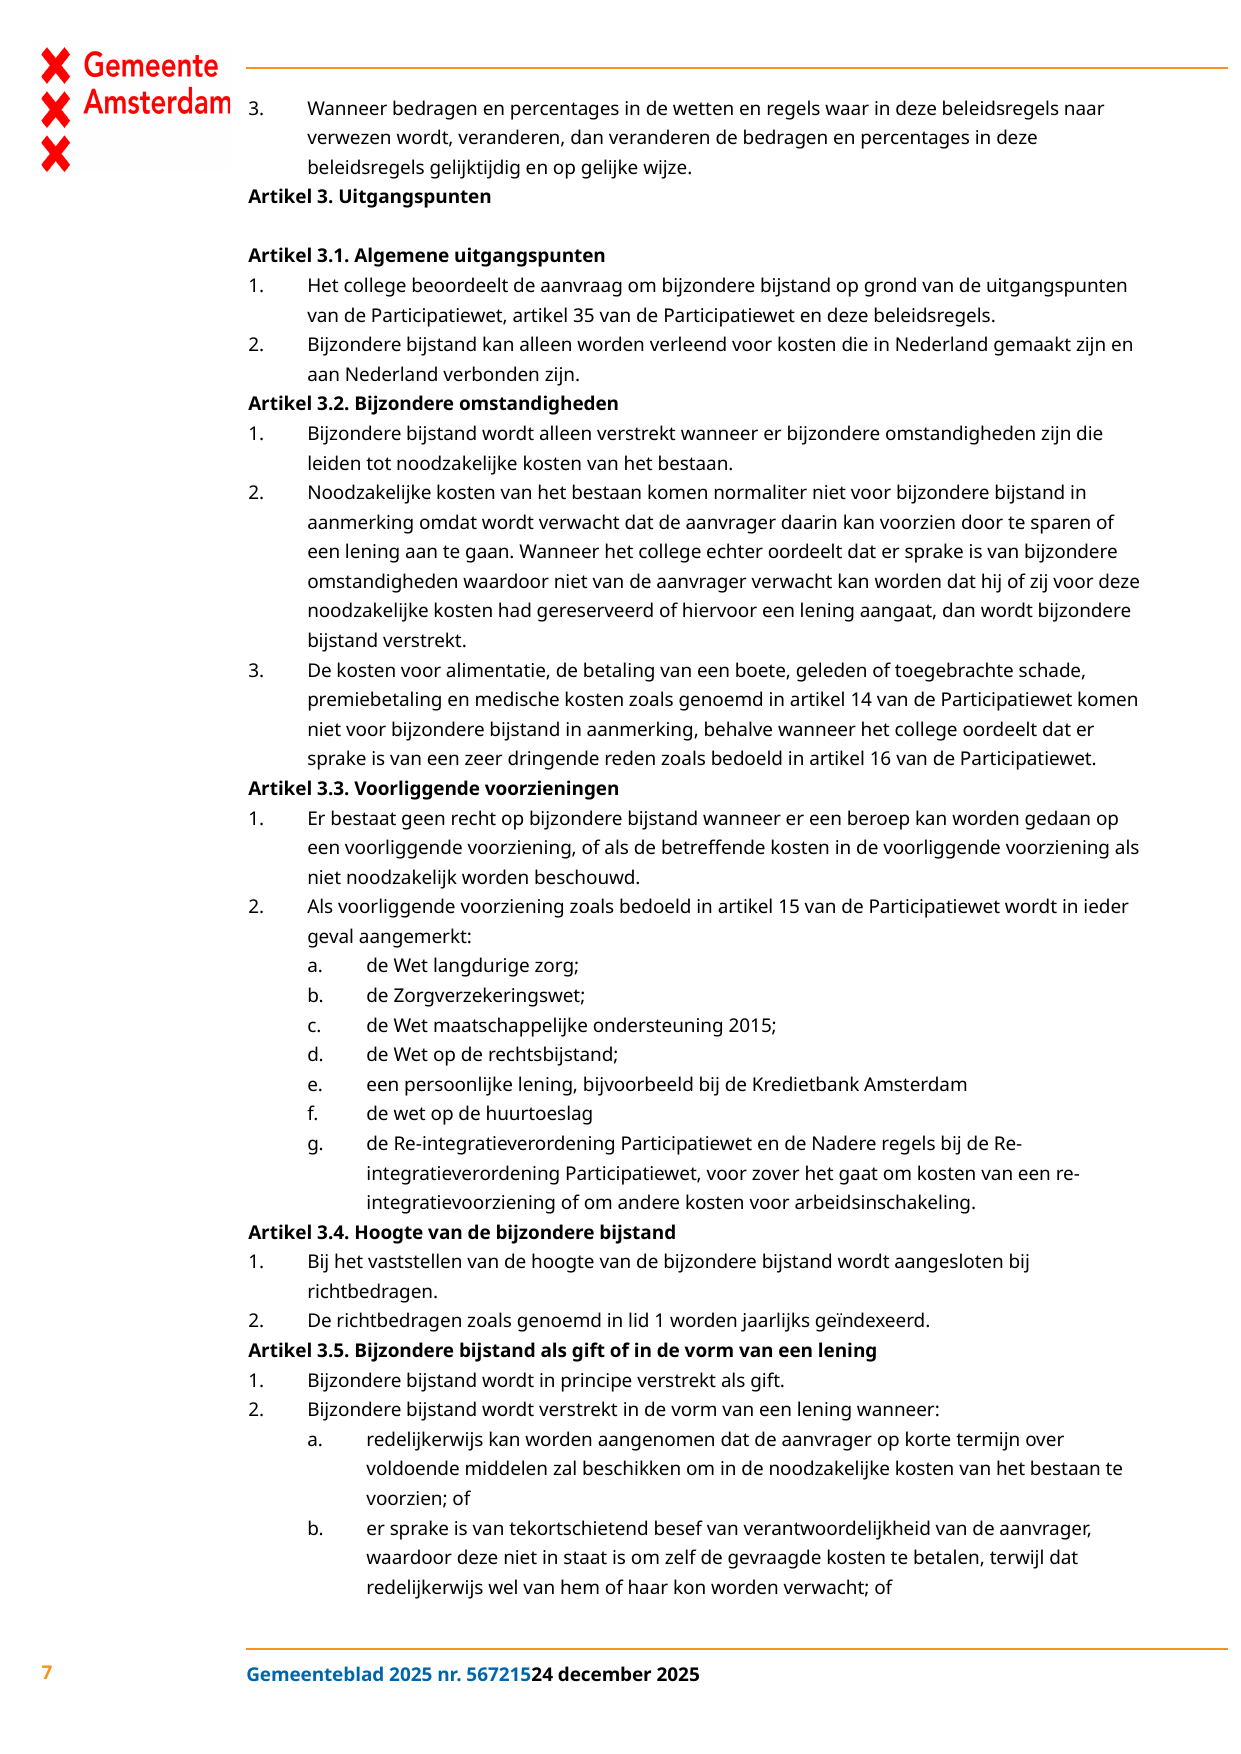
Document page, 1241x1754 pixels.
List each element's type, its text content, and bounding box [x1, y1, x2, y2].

text Artikel 3.1. Algemene uitgangspunten [248, 243, 1152, 268]
list Bijzondere bijstand wordt verstrekt in de vorm van een lening wanneer: [248, 1396, 1152, 1422]
list redelijkerwijs kan worden aangenomen dat de aanvrager op korte termijn over voldoende middelen zal beschikken om in de noodzakelijke kosten van het bestaan te voorzien; of [307, 1426, 1152, 1511]
list de Re-integratieverordening Participatiewet en de Nadere regels bij de Re-integratieverordening Participatiewet, voor zover het gaat om kosten van een re-integratievoorziening of om andere kosten voor arbeidsinschakeling. [307, 1130, 1152, 1215]
list de Wet langdurige zorg; [307, 953, 1152, 978]
text Artikel 3.3. Voorliggende voorzieningen [248, 775, 1152, 801]
list Het college beoordeelt de aanvraag om bijzondere bijstand op grond van de uitgangspunten van de Participatiewet, artikel 35 van de Participatiewet en deze beleidsregels. [248, 272, 1152, 328]
list een persoonlijke lening, bijvoorbeeld bij de Kredietbank Amsterdam [307, 1071, 1152, 1097]
list de wet op de huurtoeslag [307, 1101, 1152, 1126]
list Er bestaat geen recht op bijzondere bijstand wanneer er een beroep kan worden gedaan op een voorliggende voorziening, of als de betreffende kosten in de voorliggende voorziening als niet noodzakelijk worden beschouwd. [248, 805, 1152, 890]
text Artikel 3.2. Bijzondere omstandigheden [248, 391, 1152, 416]
list De kosten voor alimentatie, de betaling van een boete, geleden of toegebrachte schade, premiebetaling en medische kosten zoals genoemd in artikel 14 van de Participatiewet komen niet voor bijzondere bijstand in aanmerking, behalve wanneer het college oordeelt dat er sprake is van een zeer dringende reden zoals bedoeld in artikel 16 van de Participatiewet. [248, 657, 1152, 771]
text Artikel 3.4. Hoogte van de bijzondere bijstand [248, 1219, 1152, 1245]
list Als voorliggende voorziening zoals bedoeld in artikel 15 van de Participatiewet wordt in ieder geval aangemerkt: [248, 893, 1152, 949]
list Bijzondere bijstand wordt in principe verstrekt als gift. [248, 1367, 1152, 1393]
list Bij het vaststellen van de hoogte van de bijzondere bijstand wordt aangesloten bij richtbedragen. [248, 1248, 1152, 1304]
list Bijzondere bijstand kan alleen worden verleend voor kosten die in Nederland gemaakt zijn en aan Nederland verbonden zijn. [248, 331, 1152, 387]
list de Wet maatschappelijke ondersteuning 2015; [307, 1012, 1152, 1038]
list er sprake is van tekortschietend besef van verantwoordelijkheid van de aanvrager, waardoor deze niet in staat is om zelf de gevraagde kosten te betalen, terwijl dat redelijkerwijs wel van hem of haar kon worden verwacht; of [307, 1515, 1152, 1600]
picture [41, 47, 231, 172]
list De richtbedragen zoals genoemd in lid 1 worden jaarlijks geïndexeerd. [248, 1308, 1152, 1333]
text Artikel 3. Uitgangspunten [248, 183, 1152, 209]
list de Zorgverzekeringswet; [307, 982, 1152, 1008]
list de Wet op de rechtsbijstand; [307, 1041, 1152, 1067]
list Bijzondere bijstand wordt alleen verstrekt wanneer er bijzondere omstandigheden zijn die leiden tot noodzakelijke kosten van het bestaan. [248, 420, 1152, 476]
text Artikel 3.5. Bijzondere bijstand als gift of in de vorm van een lening [248, 1337, 1152, 1363]
list Noodzakelijke kosten van het bestaan komen normaliter niet voor bijzondere bijstand in aanmerking omdat wordt verwacht dat de aanvrager daarin kan voorzien door te sparen of een lening aan te gaan. Wanneer het college echter oordeelt dat er sprake is van bijzondere omstandigheden waardoor niet van de aanvrager verwacht kan worden dat hij of zij voor deze noodzakelijke kosten had gereserveerd of hiervoor een lening aangaat, dan wordt bijzondere bijstand verstrekt. [248, 479, 1152, 653]
list Wanneer bedragen en percentages in de wetten en regels waar in deze beleidsregels naar verwezen wordt, veranderen, dan veranderen de bedragen en percentages in deze beleidsregels gelijktijdig en op gelijke wijze. [248, 95, 1152, 180]
